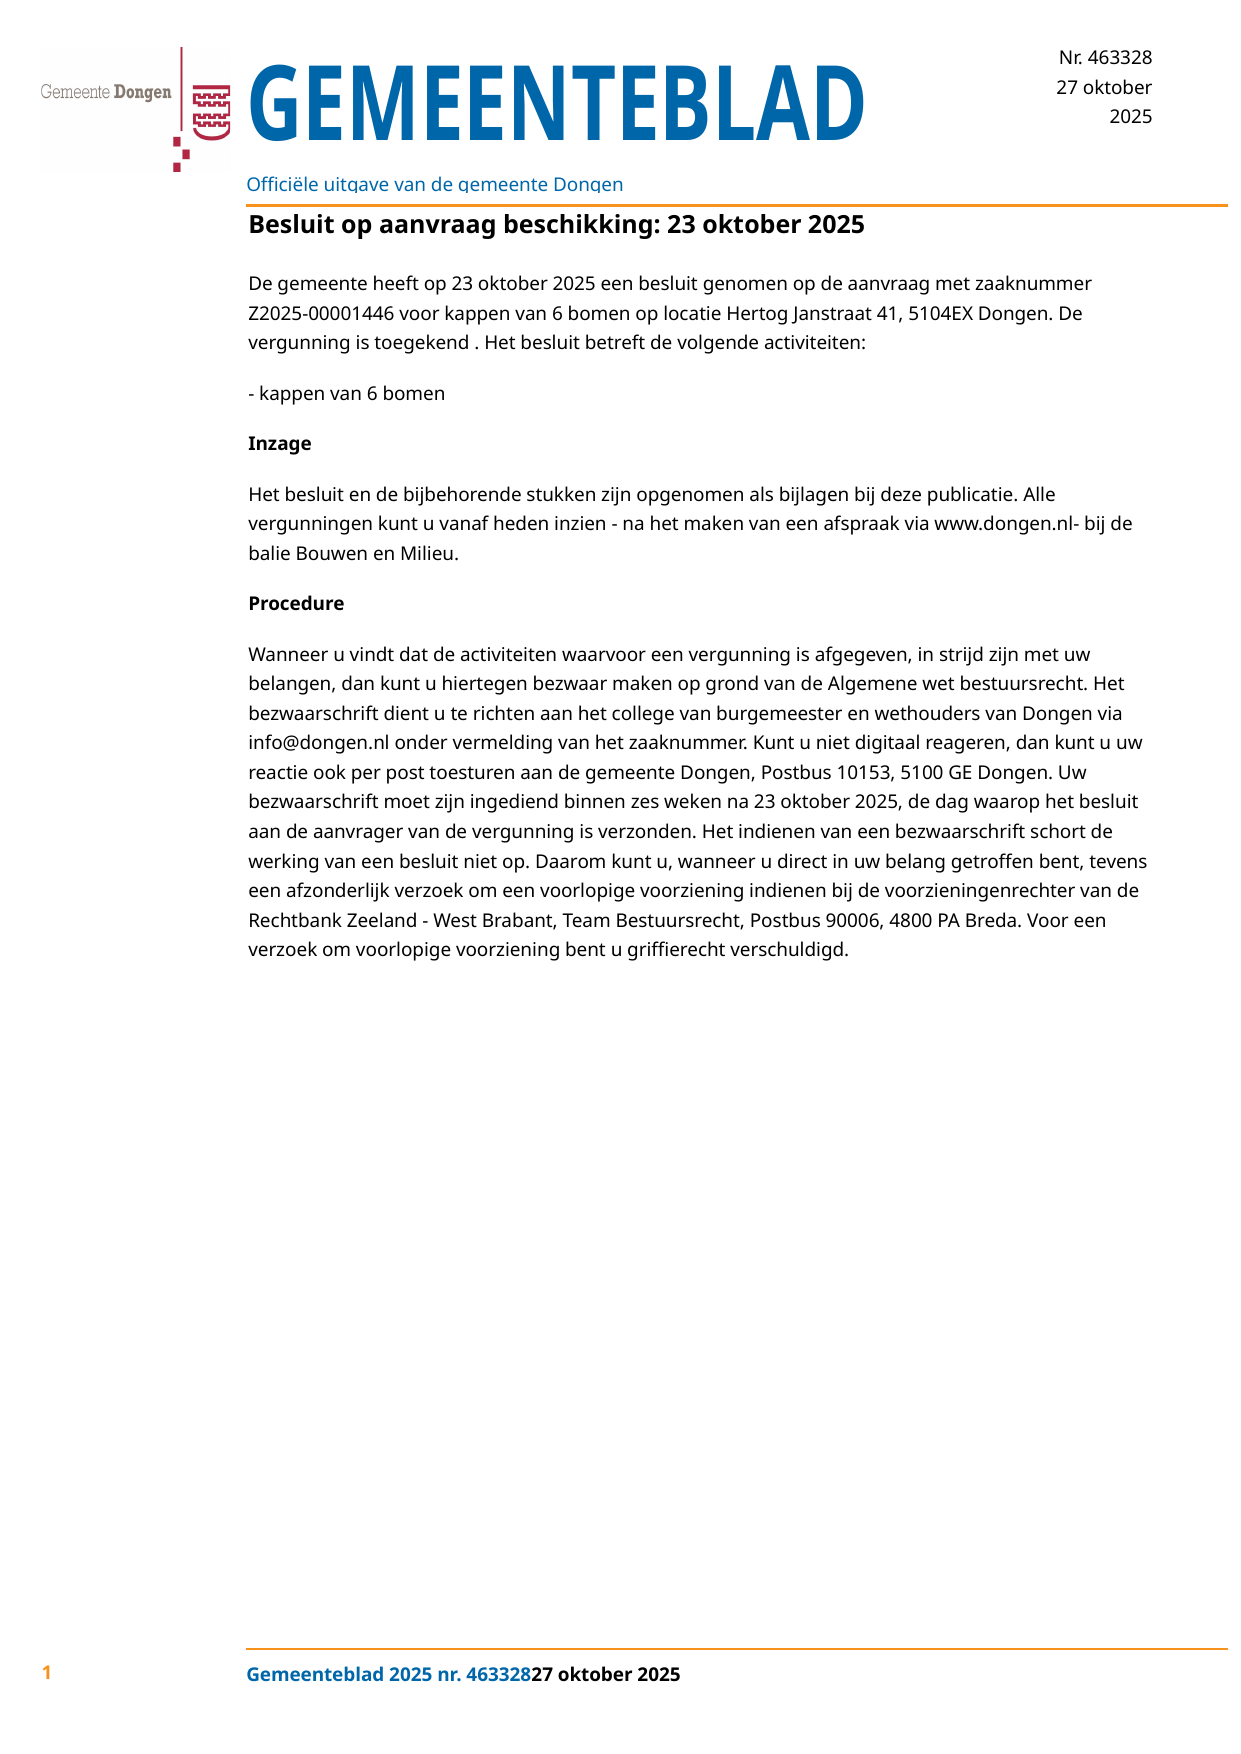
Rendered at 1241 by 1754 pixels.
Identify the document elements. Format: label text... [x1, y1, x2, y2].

picture [41, 47, 231, 172]
text - kappen van 6 bomen [248, 380, 1152, 406]
text Wanneer u vindt dat de activiteiten waarvoor een vergunning is afgegeven, in strijd zijn met uw belangen, dan kunt u hiertegen bezwaar maken op grond van de Algemene wet bestuursrecht. Het bezwaarschrift dient u te richten aan het college van burgemeester en wethouders van Dongen via info@dongen.nl onder vermelding van het zaaknummer. Kunt u niet digitaal reageren, dan kunt u uw reactie ook per post toesturen aan de gemeente Dongen, Postbus 10153, 5100 GE Dongen. Uw bezwaarschrift moet zijn ingediend binnen zes weken na 23 oktober 2025, de dag waarop het besluit aan de aanvrager van de vergunning is verzonden. Het indienen van een bezwaarschrift schort de werking van een besluit niet op. Daarom kunt u, wanneer u direct in uw belang getroffen bent, tevens een afzonderlijk verzoek om een voorlopige voorziening indienen bij de voorzieningenrechter van de Rechtbank Zeeland - West Brabant, Team Bestuursrecht, Postbus 90006, 4800 PA Breda. Voor een verzoek om voorlopige voorziening bent u griffierecht verschuldigd. [248, 641, 1152, 962]
text De gemeente heeft op 23 oktober 2025 een besluit genomen op de aanvraag met zaaknummer Z2025-00001446 voor kappen van 6 bomen op locatie Hertog Janstraat 41, 5104EX Dongen. De vergunning is toegekend . Het besluit betreft de volgende activiteiten: [248, 270, 1152, 355]
text Besluit op aanvraag beschikking: 23 oktober 2025 [248, 207, 1152, 241]
text Procedure [248, 590, 1152, 616]
text Inzage [248, 430, 1152, 456]
text Het besluit en de bijbehorende stukken zijn opgenomen als bijlagen bij deze publicatie. Alle vergunningen kunt u vanaf heden inzien - na het maken van een afspraak via www.dongen.nl- bij de balie Bouwen en Milieu. [248, 481, 1152, 566]
